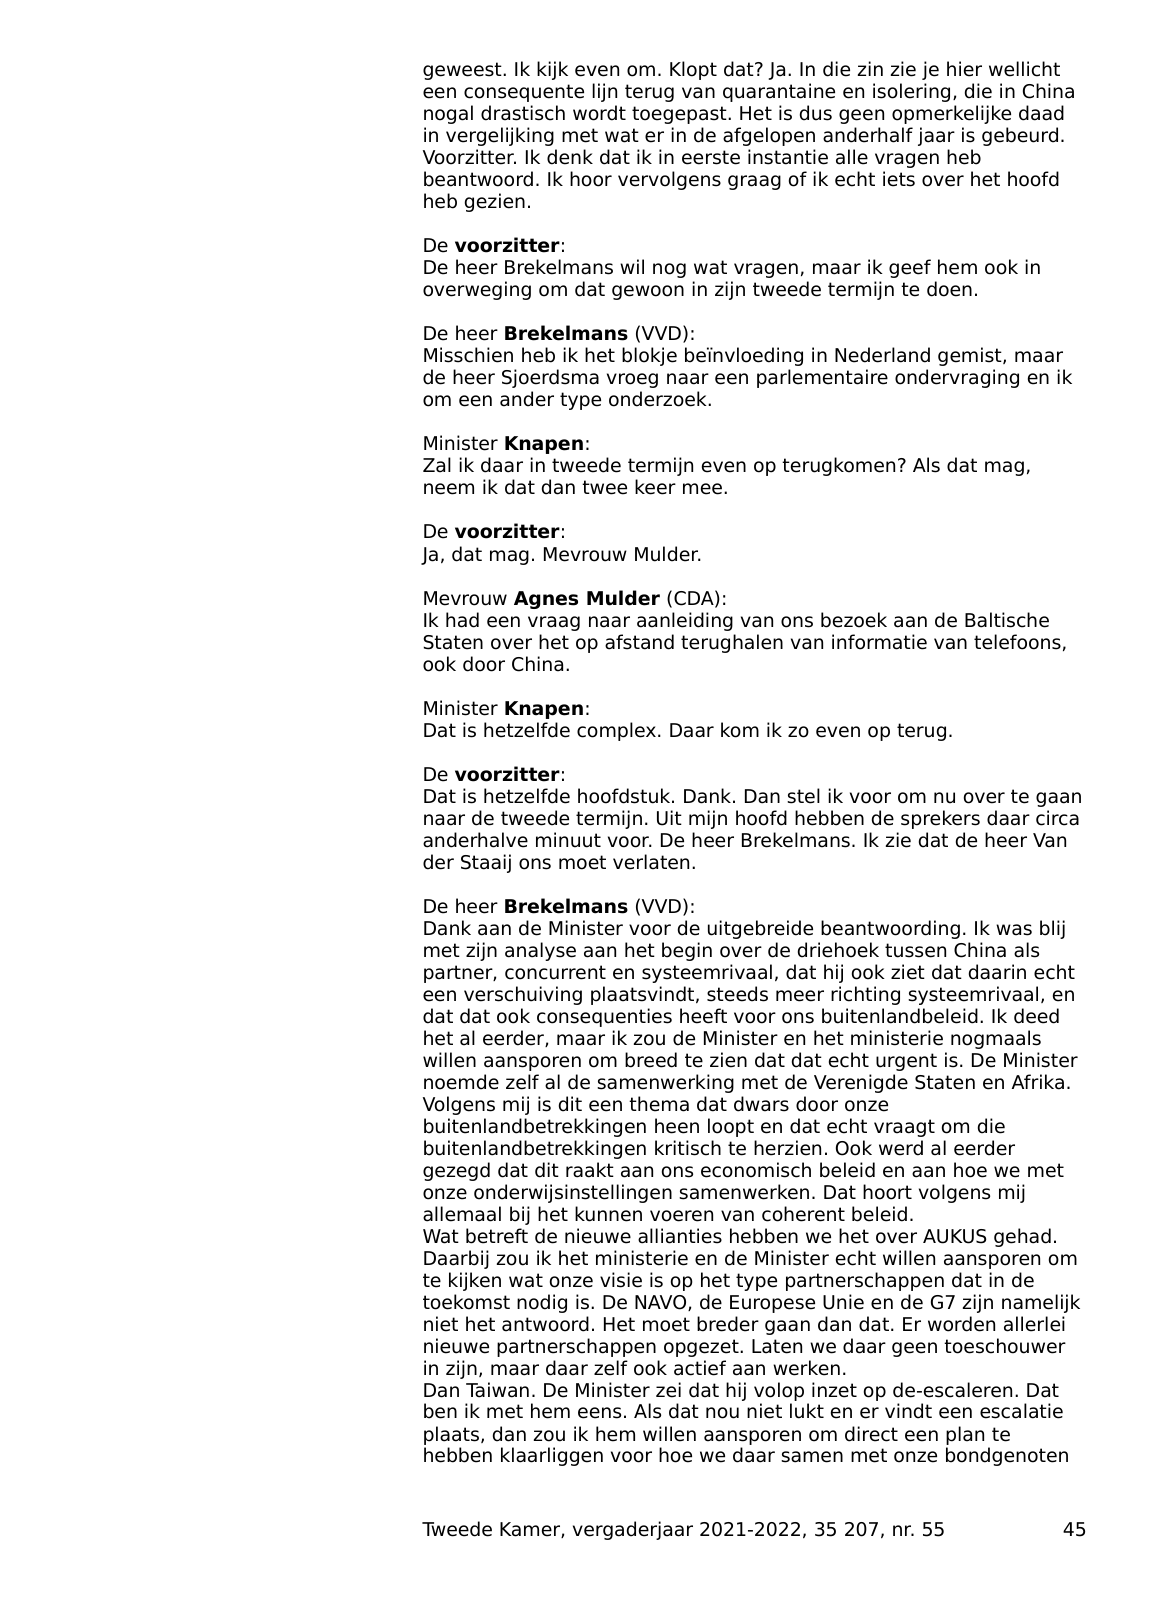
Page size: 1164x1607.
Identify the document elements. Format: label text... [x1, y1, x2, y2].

text Mevrouw Agnes Mulder (CDA): [422, 588, 1087, 609]
text Ik had een vraag naar aanleiding van ons bezoek aan de Baltische Staten over het op afstand terughalen van informatie van telefoons, ook door China. [422, 609, 1087, 676]
text De heer Brekelmans (VVD): [422, 323, 1087, 345]
text De voorzitter: [422, 521, 1087, 543]
text Wat betreft de nieuwe allianties hebben we het over AUKUS gehad. Daarbij zou ik het ministerie en de Minister echt willen aansporen om te kijken wat onze visie is op het type partnerschappen dat in de toekomst nodig is. De NAVO, de Europese Unie en de G7 zijn namelijk niet het antwoord. Het moet breder gaan dan dat. Er worden allerlei nieuwe partnerschappen opgezet. Laten we daar geen toeschouwer in zijn, maar daar zelf ook actief aan werken. [422, 1226, 1087, 1379]
text De heer Brekelmans wil nog wat vragen, maar ik geef hem ook in overweging om dat gewoon in zijn tweede termijn te doen. [422, 257, 1087, 301]
text Ja, dat mag. Mevrouw Mulder. [422, 543, 1087, 565]
text De heer Brekelmans (VVD): [422, 896, 1087, 918]
text Dank aan de Minister voor de uitgebreide beantwoording. Ik was blij met zijn analyse aan het begin over de driehoek tussen China als partner, concurrent en systeemrivaal, dat hij ook ziet dat daarin echt een verschuiving plaatsvindt, steeds meer richting systeemrivaal, en dat dat ook consequenties heeft voor ons buitenlandbeleid. Ik deed het al eerder, maar ik zou de Minister en het ministerie nogmaals willen aansporen om breed te zien dat dat echt urgent is. De Minister noemde zelf al de samenwerking met de Verenigde Staten en Afrika. Volgens mij is dit een thema dat dwars door onze buitenlandbetrekkingen heen loopt en dat echt vraagt om die buitenlandbetrekkingen kritisch te herzien. Ook werd al eerder gezegd dat dit raakt aan ons economisch beleid en aan hoe we met onze onderwijsinstellingen samenwerken. Dat hoort volgens mij allemaal bij het kunnen voeren van coherent beleid. [422, 918, 1087, 1226]
text Minister Knapen: [422, 698, 1087, 720]
text Voorzitter. Ik denk dat ik in eerste instantie alle vragen heb beantwoord. Ik hoor vervolgens graag of ik echt iets over het hoofd heb gezien. [422, 147, 1087, 213]
text De voorzitter: [422, 235, 1087, 257]
text De voorzitter: [422, 764, 1087, 786]
text geweest. Ik kijk even om. Klopt dat? Ja. In die zin zie je hier wellicht een consequente lijn terug van quarantaine en isolering, die in China nogal drastisch wordt toegepast. Het is dus geen opmerkelijke daad in vergelijking met wat er in de afgelopen anderhalf jaar is gebeurd. [422, 59, 1087, 147]
text Misschien heb ik het blokje beïnvloeding in Nederland gemist, maar de heer Sjoerdsma vroeg naar een parlementaire ondervraging en ik om een ander type onderzoek. [422, 345, 1087, 411]
text Dat is hetzelfde complex. Daar kom ik zo even op terug. [422, 720, 1087, 742]
text Dat is hetzelfde hoofdstuk. Dank. Dan stel ik voor om nu over te gaan naar de tweede termijn. Uit mijn hoofd hebben de sprekers daar circa anderhalve minuut voor. De heer Brekelmans. Ik zie dat de heer Van der Staaij ons moet verlaten. [422, 786, 1087, 874]
text Minister Knapen: [422, 433, 1087, 455]
text Zal ik daar in tweede termijn even op terugkomen? Als dat mag, neem ik dat dan twee keer mee. [422, 455, 1087, 499]
text Dan Taiwan. De Minister zei dat hij volop inzet op de-escaleren. Dat ben ik met hem eens. Als dat nou niet lukt en er vindt een escalatie plaats, dan zou ik hem willen aansporen om direct een plan te hebben klaarliggen voor hoe we daar samen met onze bondgenoten [422, 1379, 1087, 1467]
